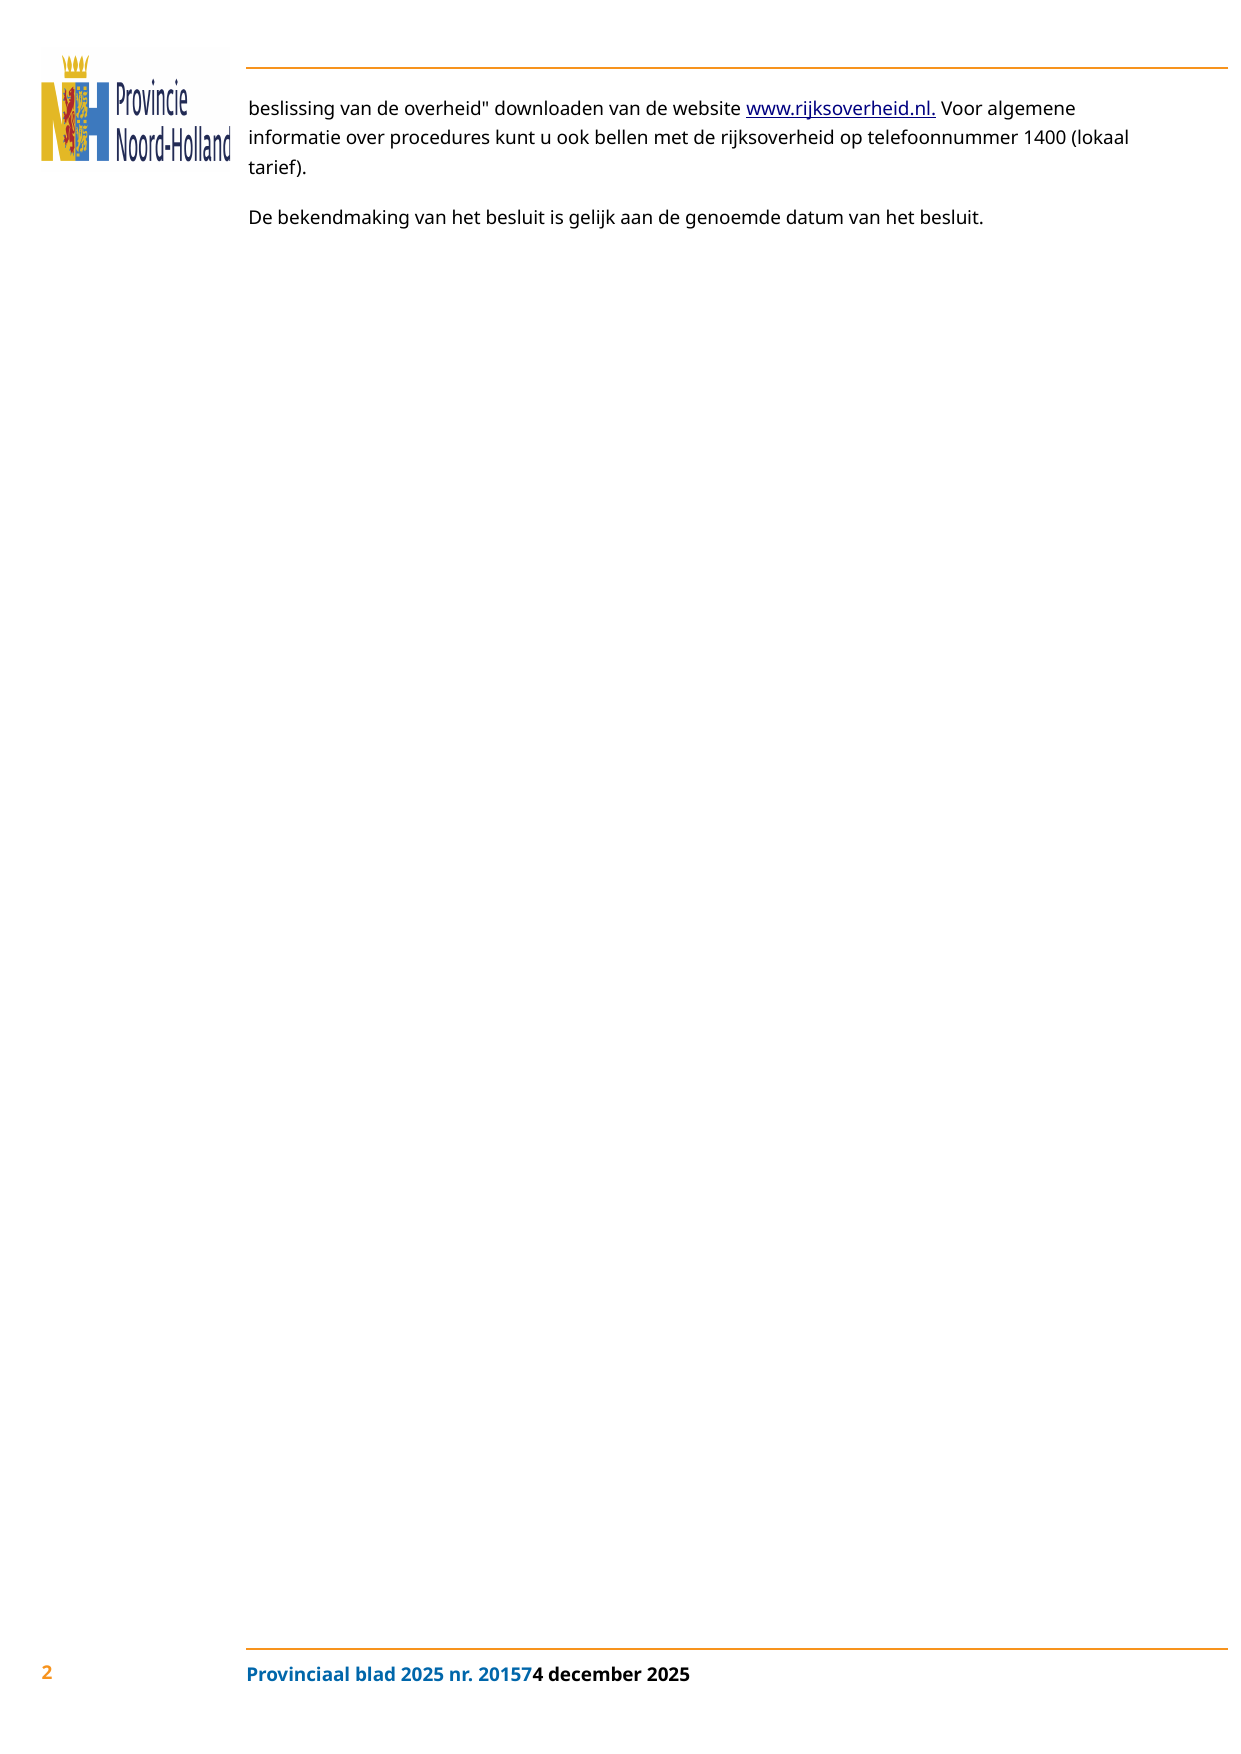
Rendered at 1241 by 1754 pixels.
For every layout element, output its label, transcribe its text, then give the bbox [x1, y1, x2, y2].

text beslissing van de overheid" downloaden van de website www.rijksoverheid.nl. Voor algemene informatie over procedures kunt u ook bellen met de rijksoverheid op telefoonnummer 1400 (lokaal tarief). [248, 95, 1152, 180]
picture [41, 47, 231, 172]
text De bekendmaking van het besluit is gelijk aan de genoemde datum van het besluit. [248, 204, 1152, 230]
